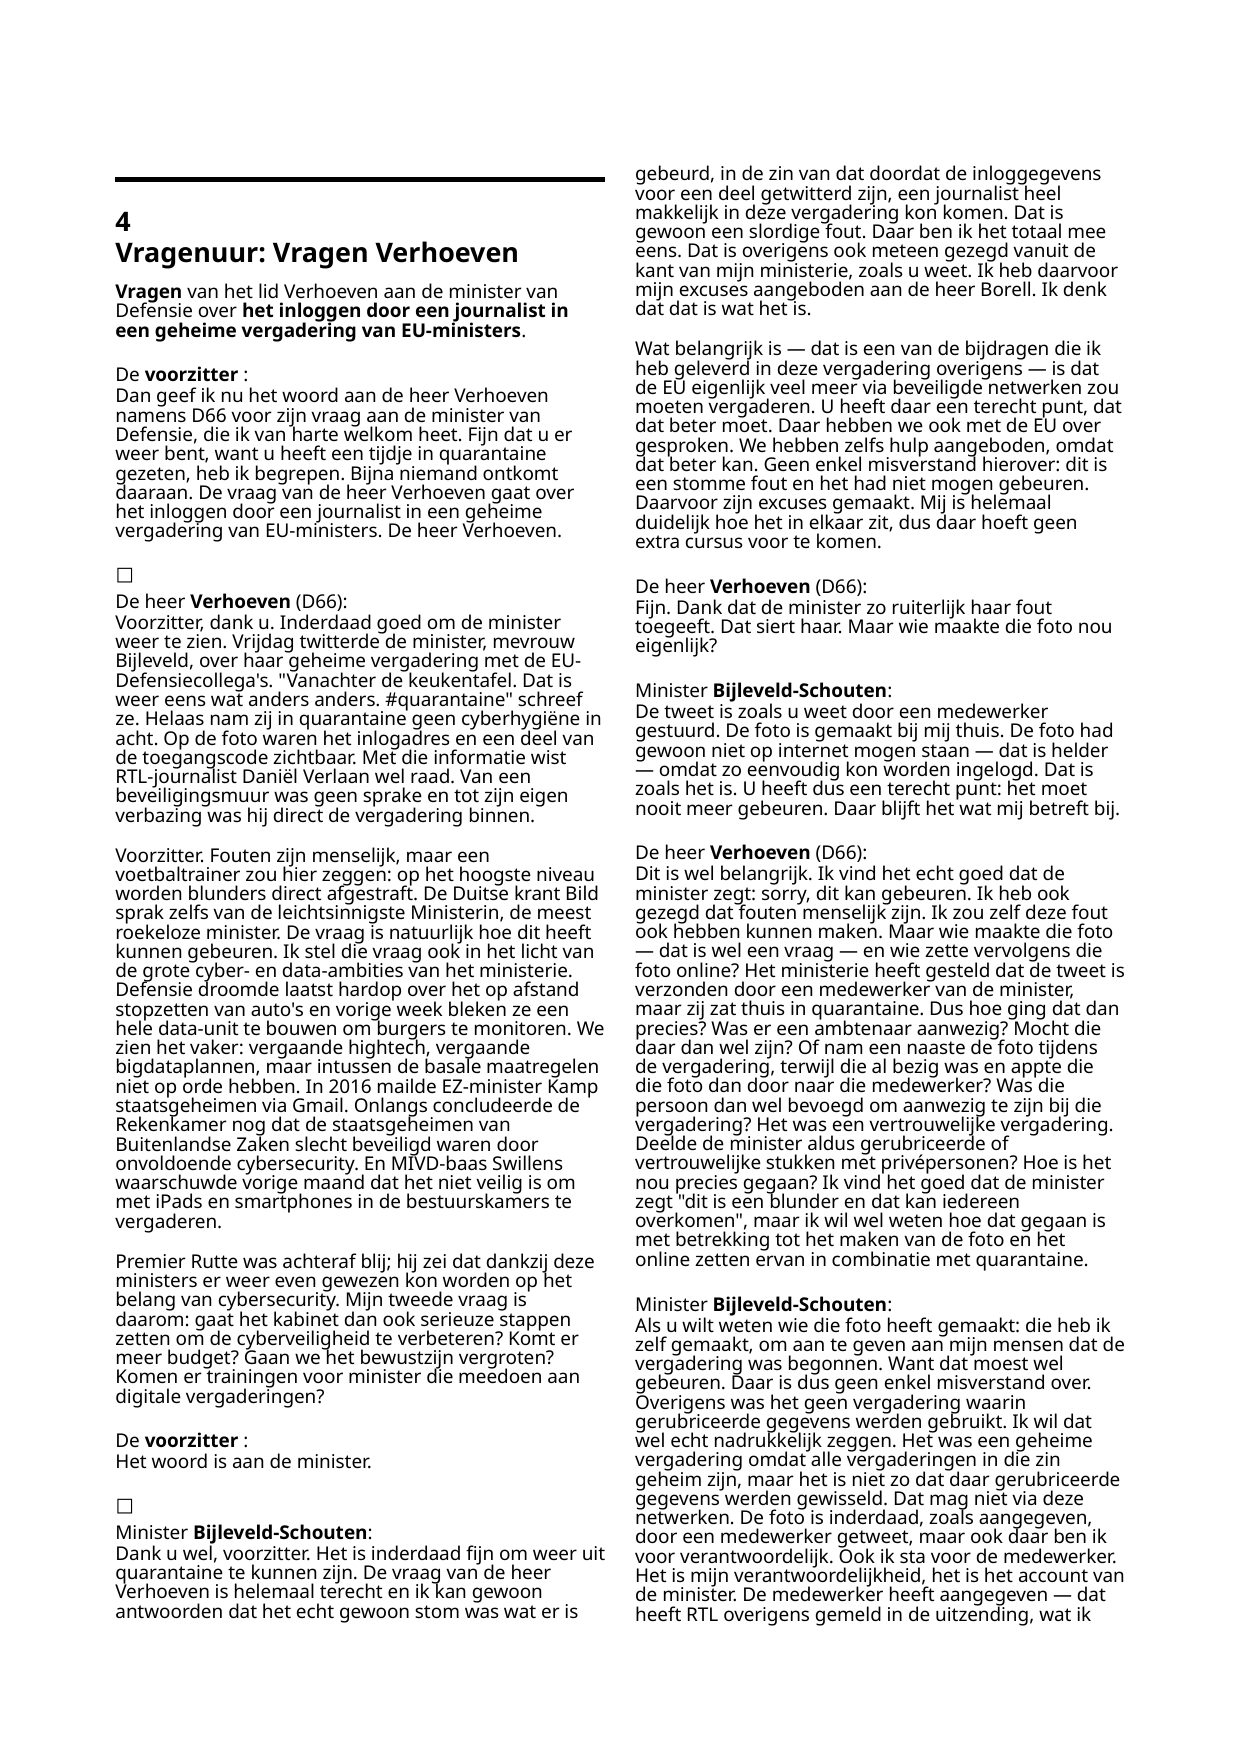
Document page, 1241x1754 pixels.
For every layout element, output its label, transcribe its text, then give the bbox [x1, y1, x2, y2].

text Vragen van het lid Verhoeven aan de minister van Defensie over het inloggen door een journalist in een geheime vergadering van EU-ministers. [115, 283, 605, 341]
text Het woord is aan de minister. [115, 1453, 605, 1473]
text Fijn. Dank dat de minister zo ruiterlijk haar fout toegeeft. Dat siert haar. Maar wie maakte die foto nou eigenlijk? [635, 599, 1125, 657]
text ⬜ [115, 562, 605, 588]
text Voorzitter, dank u. Inderdaad goed om de minister weer te zien. Vrijdag twitterde de minister, mevrouw Bijleveld, over haar geheime vergadering met de EU-Defensiecollega's. "Vanachter de keukentafel. Dat is weer eens wat anders anders. #quarantaine" schreef ze. Helaas nam zij in quarantaine geen cyberhygiëne in acht. Op de foto waren het inlogadres en een deel van de toegangscode zichtbaar. Met die informatie wist RTL-journalist Daniël Verlaan wel raad. Van een beveiligingsmuur was geen sprake en tot zijn eigen verbazing was hij direct de vergadering binnen. [115, 614, 605, 826]
text Vragenuur: Vragen Verhoeven [115, 239, 605, 283]
text Dit is wel belangrijk. Ik vind het echt goed dat de minister zegt: sorry, dit kan gebeuren. Ik heb ook gezegd dat fouten menselijk zijn. Ik zou zelf deze fout ook hebben kunnen maken. Maar wie maakte die foto — dat is wel een vraag — en wie zette vervolgens die foto online? Het ministerie heeft gesteld dat de tweet is verzonden door een medewerker van de minister, maar zij zat thuis in quarantaine. Dus hoe ging dat dan precies? Was er een ambtenaar aanwezig? Mocht die daar dan wel zijn? Of nam een naaste de foto tijdens de vergadering, terwijl die al bezig was en appte die die foto dan door naar die medewerker? Was die persoon dan wel bevoegd om aanwezig te zijn bij die vergadering? Het was een vertrouwelijke vergadering. Deelde de minister aldus gerubriceerde of vertrouwelijke stukken met privépersonen? Hoe is het nou precies gegaan? Ik vind het goed dat de minister zegt "dit is een blunder en dat kan iedereen overkomen", maar ik wil wel weten hoe dat gegaan is met betrekking tot het maken van de foto en het online zetten ervan in combinatie met quarantaine. [635, 865, 1125, 1270]
text Voorzitter. Fouten zijn menselijk, maar een voetbaltrainer zou hier zeggen: op het hoogste niveau worden blunders direct afgestraft. De Duitse krant Bild sprak zelfs van de leichtsinnigste Ministerin, de meest roekeloze minister. De vraag is natuurlijk hoe dit heeft kunnen gebeuren. Ik stel die vraag ook in het licht van de grote cyber- en data-ambities van het ministerie. Defensie droomde laatst hardop over het op afstand stopzetten van auto's en vorige week bleken ze een hele data-unit te bouwen om burgers te monitoren. We zien het vaker: vergaande hightech, vergaande bigdataplannen, maar intussen de basale maatregelen niet op orde hebben. In 2016 mailde EZ-minister Kamp staatsgeheimen via Gmail. Onlangs concludeerde de Rekenkamer nog dat de staatsgeheimen van Buitenlandse Zaken slecht beveiligd waren door onvoldoende cybersecurity. En MIVD-baas Swillens waarschuwde vorige maand dat het niet veilig is om met iPads en smartphones in de bestuurskamers te vergaderen. [115, 847, 605, 1232]
text De heer Verhoeven (D66): [115, 588, 605, 614]
text De voorzitter : [115, 1428, 605, 1453]
text Dan geef ik nu het woord aan de heer Verhoeven namens D66 voor zijn vraag aan de minister van Defensie, die ik van harte welkom heet. Fijn dat u er weer bent, want u heeft een tijdje in quarantaine gezeten, heb ik begrepen. Bijna niemand ontkomt daaraan. De vraag van de heer Verhoeven gaat over het inloggen door een journalist in een geheime vergadering van EU-ministers. De heer Verhoeven. [115, 387, 605, 542]
text Minister Bijleveld-Schouten: [635, 677, 1125, 703]
text Minister Bijleveld-Schouten: [115, 1519, 605, 1545]
text ⬜ [115, 1493, 605, 1519]
text Minister Bijleveld-Schouten: [635, 1291, 1125, 1317]
text Premier Rutte was achteraf blij; hij zei dat dankzij deze ministers er weer even gewezen kon worden op het belang van cybersecurity. Mijn tweede vraag is daarom: gaat het kabinet dan ook serieuze stappen zetten om de cyberveiligheid te verbeteren? Komt er meer budget? Gaan we het bewustzijn vergroten? Komen er trainingen voor minister die meedoen aan digitale vergaderingen? [115, 1253, 605, 1407]
text Als u wilt weten wie die foto heeft gemaakt: die heb ik zelf gemaakt, om aan te geven aan mijn mensen dat de vergadering was begonnen. Want dat moest wel gebeuren. Daar is dus geen enkel misverstand over. Overigens was het geen vergadering waarin gerubriceerde gegevens werden gebruikt. Ik wil dat wel echt nadrukkelijk zeggen. Het was een geheime vergadering omdat alle vergaderingen in die zin geheim zijn, maar het is niet zo dat daar gerubriceerde gegevens werden gewisseld. Dat mag niet via deze netwerken. De foto is inderdaad, zoals aangegeven, door een medewerker getweet, maar ook daar ben ik voor verantwoordelijk. Ook ik sta voor de medewerker. Het is mijn verantwoordelijkheid, het is het account van de minister. De medewerker heeft aangegeven — dat heeft RTL overigens gemeld in de uitzending, wat ik [635, 1317, 1125, 1625]
text gebeurd, in de zin van dat doordat de inloggegevens voor een deel getwitterd zijn, een journalist heel makkelijk in deze vergadering kon komen. Dat is gewoon een slordige fout. Daar ben ik het totaal mee eens. Dat is overigens ook meteen gezegd vanuit de kant van mijn ministerie, zoals u weet. Ik heb daarvoor mijn excuses aangeboden aan de heer Borell. Ik denk dat dat is wat het is. [635, 165, 1125, 319]
text 4 [115, 203, 605, 239]
text Wat belangrijk is — dat is een van de bijdragen die ik heb geleverd in deze vergadering overigens — is dat de EU eigenlijk veel meer via beveiligde netwerken zou moeten vergaderen. U heeft daar een terecht punt, dat dat beter moet. Daar hebben we ook met de EU over gesproken. We hebben zelfs hulp aangeboden, omdat dat beter kan. Geen enkel misverstand hierover: dit is een stomme fout en het had niet mogen gebeuren. Daarvoor zijn excuses gemaakt. Mij is helemaal duidelijk hoe het in elkaar zit, dus daar hoeft geen extra cursus voor te komen. [635, 340, 1125, 552]
text De heer Verhoeven (D66): [635, 573, 1125, 599]
text De tweet is zoals u weet door een medewerker gestuurd. De foto is gemaakt bij mij thuis. De foto had gewoon niet op internet mogen staan — dat is helder — omdat zo eenvoudig kon worden ingelogd. Dat is zoals het is. U heeft dus een terecht punt: het moet nooit meer gebeuren. Daar blijft het wat mij betreft bij. [635, 703, 1125, 819]
text De heer Verhoeven (D66): [635, 839, 1125, 865]
text Dank u wel, voorzitter. Het is inderdaad fijn om weer uit quarantaine te kunnen zijn. De vraag van de heer Verhoeven is helemaal terecht en ik kan gewoon antwoorden dat het echt gewoon stom was wat er is [115, 1545, 605, 1622]
text De voorzitter : [115, 362, 605, 387]
